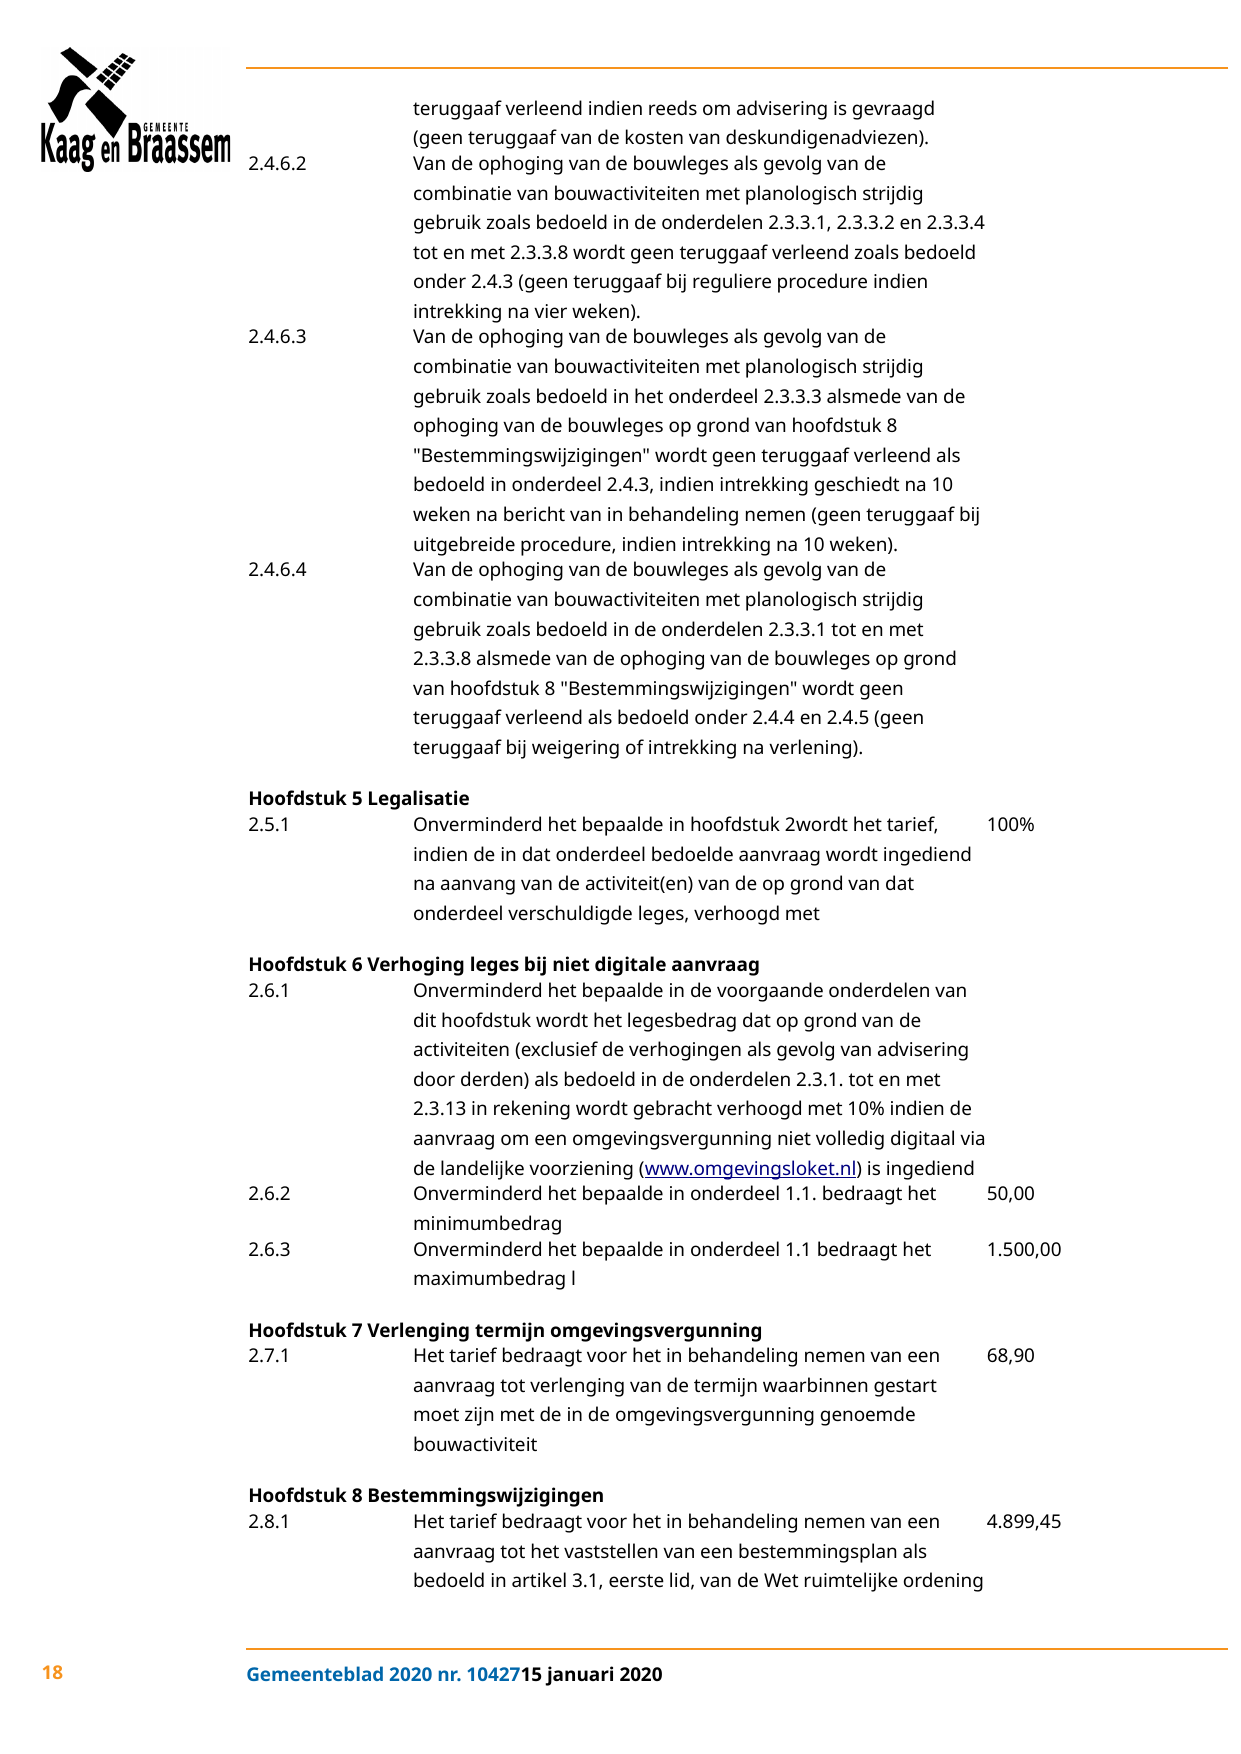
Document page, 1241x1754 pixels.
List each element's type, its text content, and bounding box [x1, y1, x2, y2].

table_cell teruggaaf verleend indien reeds om advisering is gevraagd (geen teruggaaf van de kosten van deskundigenadviezen). [413, 95, 987, 150]
table_cell Onverminderd het bepaalde in hoofdstuk 2wordt het tarief, indien de in dat onderdeel bedoelde aanvraag wordt ingediend na aanvang van de activiteit(en) van de op grond van dat onderdeel verschuldigde leges, verhoogd met [413, 811, 987, 926]
table_cell 1.500,00 [987, 1236, 1152, 1291]
table_cell 2.8.1 [248, 1509, 413, 1593]
table_cell Van de ophoging van de bouwleges als gevolg van de combinatie van bouwactiviteiten met planologisch strijdig gebruik zoals bedoeld in de onderdelen 2.3.3.1, 2.3.3.2 en 2.3.3.4 tot en met 2.3.3.8 wordt geen teruggaaf verleend zoals bedoeld onder 2.4.3 (geen teruggaaf bij reguliere procedure indien intrekking na vier weken). [413, 150, 987, 324]
table_cell [987, 1291, 1152, 1317]
table_cell Van de ophoging van de bouwleges als gevolg van de combinatie van bouwactiviteiten met planologisch strijdig gebruik zoals bedoeld in het onderdeel 2.3.3.3 alsmede van de ophoging van de bouwleges op grond van hoofdstuk 8 "Bestemmingswijzigingen" wordt geen teruggaaf verleend als bedoeld in onderdeel 2.4.3, indien intrekking geschiedt na 10 weken na bericht van in behandeling nemen (geen teruggaaf bij uitgebreide procedure, indien intrekking na 10 weken). [413, 324, 987, 557]
table_cell [987, 1483, 1152, 1508]
table_cell [248, 95, 413, 150]
table_cell [413, 1457, 987, 1483]
table_cell 100% [987, 811, 1152, 926]
table_cell 2.4.6.3 [248, 324, 413, 557]
table_cell 2.4.6.2 [248, 150, 413, 324]
table_cell [987, 786, 1152, 811]
table_cell [987, 1317, 1152, 1342]
table_cell 2.7.1 [248, 1343, 413, 1457]
table_cell 2.4.6.4 [248, 557, 413, 760]
table_cell Hoofdstuk 7 Verlenging termijn omgevingsvergunning [248, 1317, 987, 1342]
table_cell [987, 951, 1152, 977]
table_cell [248, 1457, 413, 1483]
table_cell Onverminderd het bepaalde in onderdeel 1.1. bedraagt het minimumbedrag [413, 1180, 987, 1236]
table_cell 50,00 [987, 1180, 1152, 1236]
table_cell [987, 760, 1152, 786]
table_cell [413, 1291, 987, 1317]
table_cell [987, 324, 1152, 557]
table_cell [987, 150, 1152, 324]
table_cell Van de ophoging van de bouwleges als gevolg van de combinatie van bouwactiviteiten met planologisch strijdig gebruik zoals bedoeld in de onderdelen 2.3.3.1 tot en met 2.3.3.8 alsmede van de ophoging van de bouwleges op grond van hoofdstuk 8 "Bestemmingswijzigingen" wordt geen teruggaaf verleend als bedoeld onder 2.4.4 en 2.4.5 (geen teruggaaf bij weigering of intrekking na verlening). [413, 557, 987, 760]
table_cell Hoofdstuk 8 Bestemmingswijzigingen [248, 1483, 987, 1508]
table_cell [413, 926, 987, 951]
table_cell [248, 1291, 413, 1317]
table_cell [987, 977, 1152, 1180]
table_cell [987, 926, 1152, 951]
table_cell 2.6.1 [248, 977, 413, 1180]
table_cell [987, 557, 1152, 760]
picture [41, 47, 231, 172]
table_cell Het tarief bedraagt voor het in behandeling nemen van een aanvraag tot verlenging van de termijn waarbinnen gestart moet zijn met de in de omgevingsvergunning genoemde bouwactiviteit [413, 1343, 987, 1457]
table_cell [987, 1457, 1152, 1483]
table_cell 4.899,45 [987, 1509, 1152, 1593]
table_cell [987, 95, 1152, 150]
table_cell Onverminderd het bepaalde in onderdeel 1.1 bedraagt het maximumbedrag l [413, 1236, 987, 1291]
table_cell Het tarief bedraagt voor het in behandeling nemen van een aanvraag tot het vaststellen van een bestemmingsplan als bedoeld in artikel 3.1, eerste lid, van de Wet ruimtelijke ordening [413, 1509, 987, 1593]
table_cell 68,90 [987, 1343, 1152, 1457]
table_cell 2.6.3 [248, 1236, 413, 1291]
table_cell [413, 760, 987, 786]
table_cell Hoofdstuk 5 Legalisatie [248, 786, 987, 811]
table_cell Onverminderd het bepaalde in de voorgaande onderdelen van dit hoofdstuk wordt het legesbedrag dat op grond van de activiteiten (exclusief de verhogingen als gevolg van advisering door derden) als bedoeld in de onderdelen 2.3.1. tot en met 2.3.13 in rekening wordt gebracht verhoogd met 10% indien de aanvraag om een omgevingsvergunning niet volledig digitaal via de landelijke voorziening (www.omgevingsloket.nl) is ingediend [413, 977, 987, 1180]
table_cell Hoofdstuk 6 Verhoging leges bij niet digitale aanvraag [248, 951, 987, 977]
table_cell [248, 760, 413, 786]
table_cell 2.6.2 [248, 1180, 413, 1236]
table_cell 2.5.1 [248, 811, 413, 926]
table_cell [248, 926, 413, 951]
